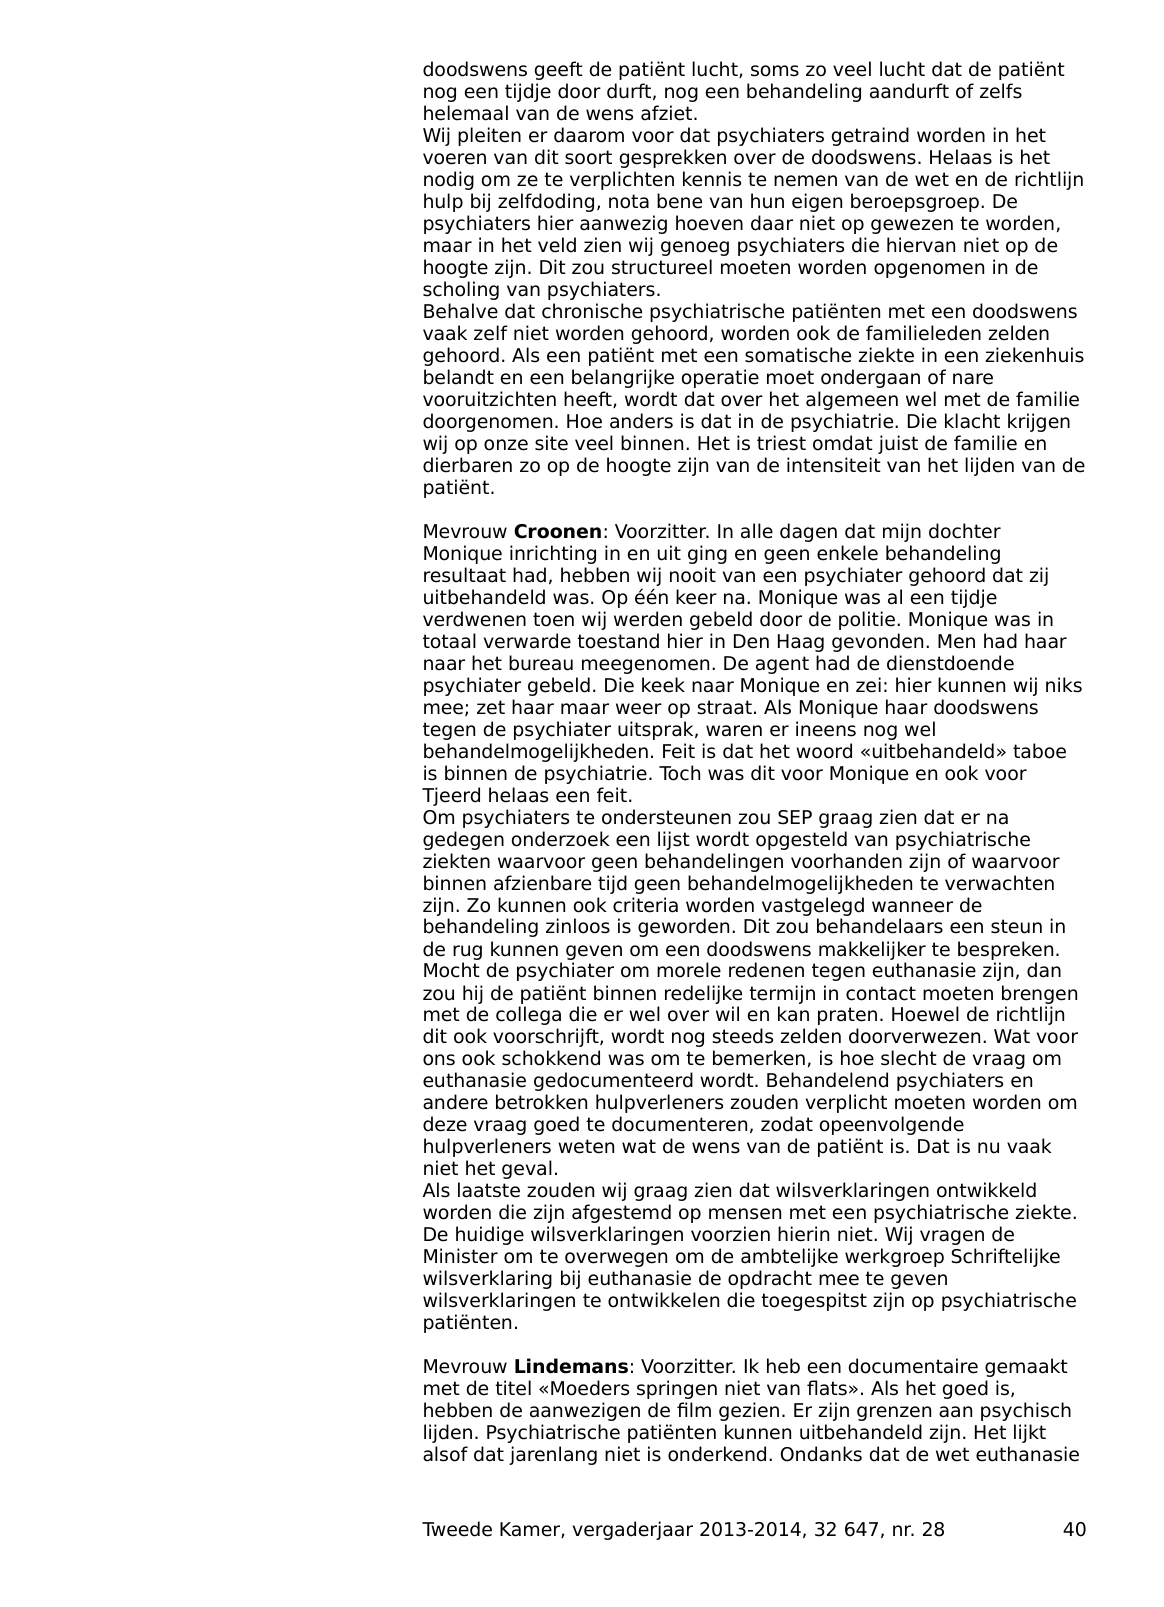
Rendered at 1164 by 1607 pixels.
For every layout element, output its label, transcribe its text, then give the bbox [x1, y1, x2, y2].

text Als laatste zouden wij graag zien dat wilsverklaringen ontwikkeld worden die zijn afgestemd op mensen met een psychiatrische ziekte. De huidige wilsverklaringen voorzien hierin niet. Wij vragen de Minister om te overwegen om de ambtelijke werkgroep Schriftelijke wilsverklaring bij euthanasie de opdracht mee te geven wilsverklaringen te ontwikkelen die toegespitst zijn op psychiatrische patiënten. [422, 1180, 1087, 1334]
text Mevrouw Croonen: Voorzitter. In alle dagen dat mijn dochter Monique inrichting in en uit ging en geen enkele behandeling resultaat had, hebben wij nooit van een psychiater gehoord dat zij uitbehandeld was. Op één keer na. Monique was al een tijdje verdwenen toen wij werden gebeld door de politie. Monique was in totaal verwarde toestand hier in Den Haag gevonden. Men had haar naar het bureau meegenomen. De agent had de dienstdoende psychiater gebeld. Die keek naar Monique en zei: hier kunnen wij niks mee; zet haar maar weer op straat. Als Monique haar doodswens tegen de psychiater uitsprak, waren er ineens nog wel behandelmogelijkheden. Feit is dat het woord «uitbehandeld» taboe is binnen de psychiatrie. Toch was dit voor Monique en ook voor Tjeerd helaas een feit. [422, 521, 1087, 807]
text Mevrouw Lindemans: Voorzitter. Ik heb een documentaire gemaakt met de titel «Moeders springen niet van flats». Als het goed is, hebben de aanwezigen de film gezien. Er zijn grenzen aan psychisch lijden. Psychiatrische patiënten kunnen uitbehandeld zijn. Het lijkt alsof dat jarenlang niet is onderkend. Ondanks dat de wet euthanasie [422, 1356, 1087, 1466]
text Behalve dat chronische psychiatrische patiënten met een doodswens vaak zelf niet worden gehoord, worden ook de familieleden zelden gehoord. Als een patiënt met een somatische ziekte in een ziekenhuis belandt en een belangrijke operatie moet ondergaan of nare vooruitzichten heeft, wordt dat over het algemeen wel met de familie doorgenomen. Hoe anders is dat in de psychiatrie. Die klacht krijgen wij op onze site veel binnen. Het is triest omdat juist de familie en dierbaren zo op de hoogte zijn van de intensiteit van het lijden van de patiënt. [422, 301, 1087, 499]
text Om psychiaters te ondersteunen zou SEP graag zien dat er na gedegen onderzoek een lijst wordt opgesteld van psychiatrische ziekten waarvoor geen behandelingen voorhanden zijn of waarvoor binnen afzienbare tijd geen behandelmogelijkheden te verwachten zijn. Zo kunnen ook criteria worden vastgelegd wanneer de behandeling zinloos is geworden. Dit zou behandelaars een steun in de rug kunnen geven om een doodswens makkelijker te bespreken. Mocht de psychiater om morele redenen tegen euthanasie zijn, dan zou hij de patiënt binnen redelijke termijn in contact moeten brengen met de collega die er wel over wil en kan praten. Hoewel de richtlijn dit ook voorschrijft, wordt nog steeds zelden doorverwezen. Wat voor ons ook schokkend was om te bemerken, is hoe slecht de vraag om euthanasie gedocumenteerd wordt. Behandelend psychiaters en andere betrokken hulpverleners zouden verplicht moeten worden om deze vraag goed te documenteren, zodat opeenvolgende hulpverleners weten wat de wens van de patiënt is. Dat is nu vaak niet het geval. [422, 807, 1087, 1180]
text doodswens geeft de patiënt lucht, soms zo veel lucht dat de patiënt nog een tijdje door durft, nog een behandeling aandurft of zelfs helemaal van de wens afziet. [422, 59, 1087, 125]
text Wij pleiten er daarom voor dat psychiaters getraind worden in het voeren van dit soort gesprekken over de doodswens. Helaas is het nodig om ze te verplichten kennis te nemen van de wet en de richtlijn hulp bij zelfdoding, nota bene van hun eigen beroepsgroep. De psychiaters hier aanwezig hoeven daar niet op gewezen te worden, maar in het veld zien wij genoeg psychiaters die hiervan niet op de hoogte zijn. Dit zou structureel moeten worden opgenomen in de scholing van psychiaters. [422, 125, 1087, 301]
